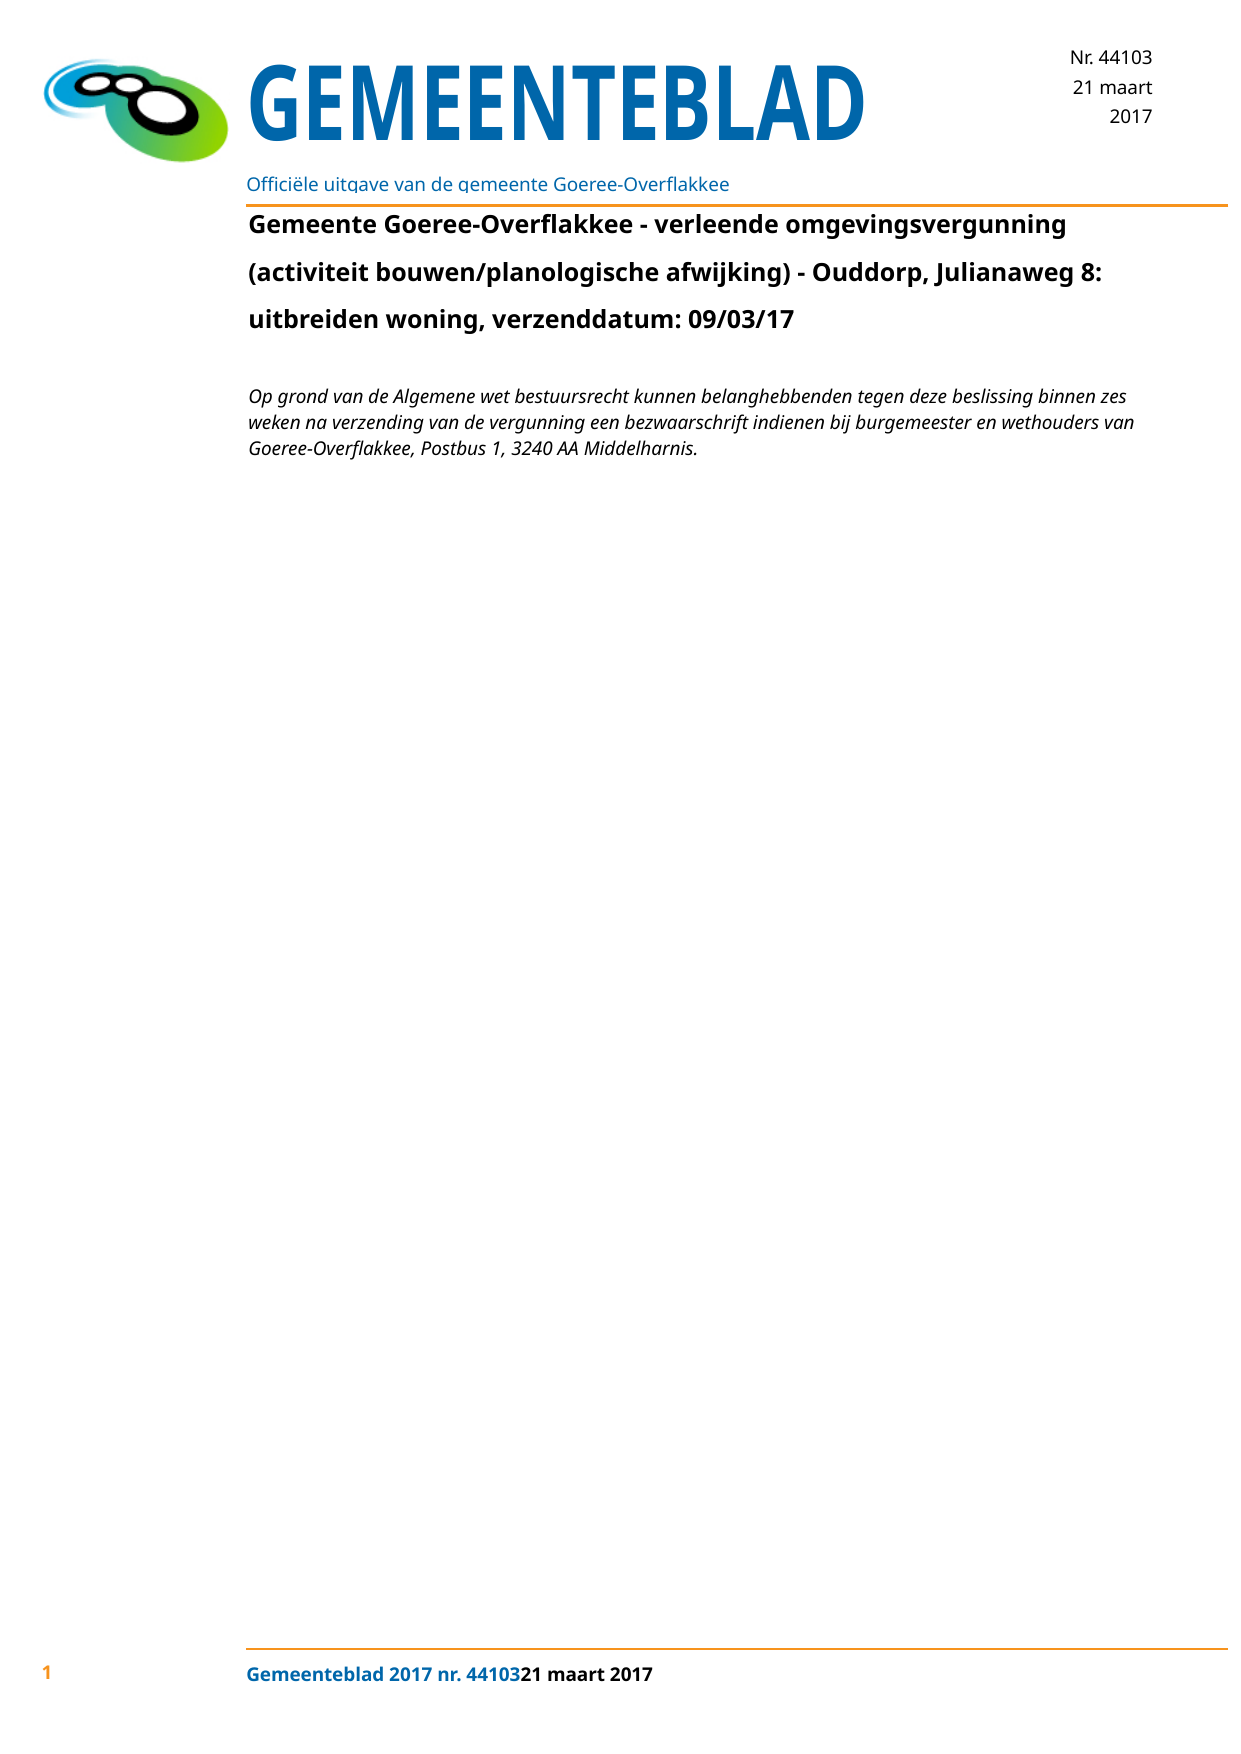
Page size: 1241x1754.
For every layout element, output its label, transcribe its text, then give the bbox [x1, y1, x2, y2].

text Gemeente Goeree-Overflakkee - verleende omgevingsvergunning (activiteit bouwen/planologische afwijking) - Ouddorp, Julianaweg 8: uitbreiden woning, verzenddatum: 09/03/17 [248, 207, 1152, 336]
picture [41, 47, 231, 172]
text Op grond van de Algemene wet bestuursrecht kunnen belanghebbenden tegen deze beslissing binnen zes weken na verzending van de vergunning een bezwaarschrift indienen bij burgemeester en wethouders van Goeree-Overflakkee, Postbus 1, 3240 AA Middelharnis. [248, 384, 1152, 461]
